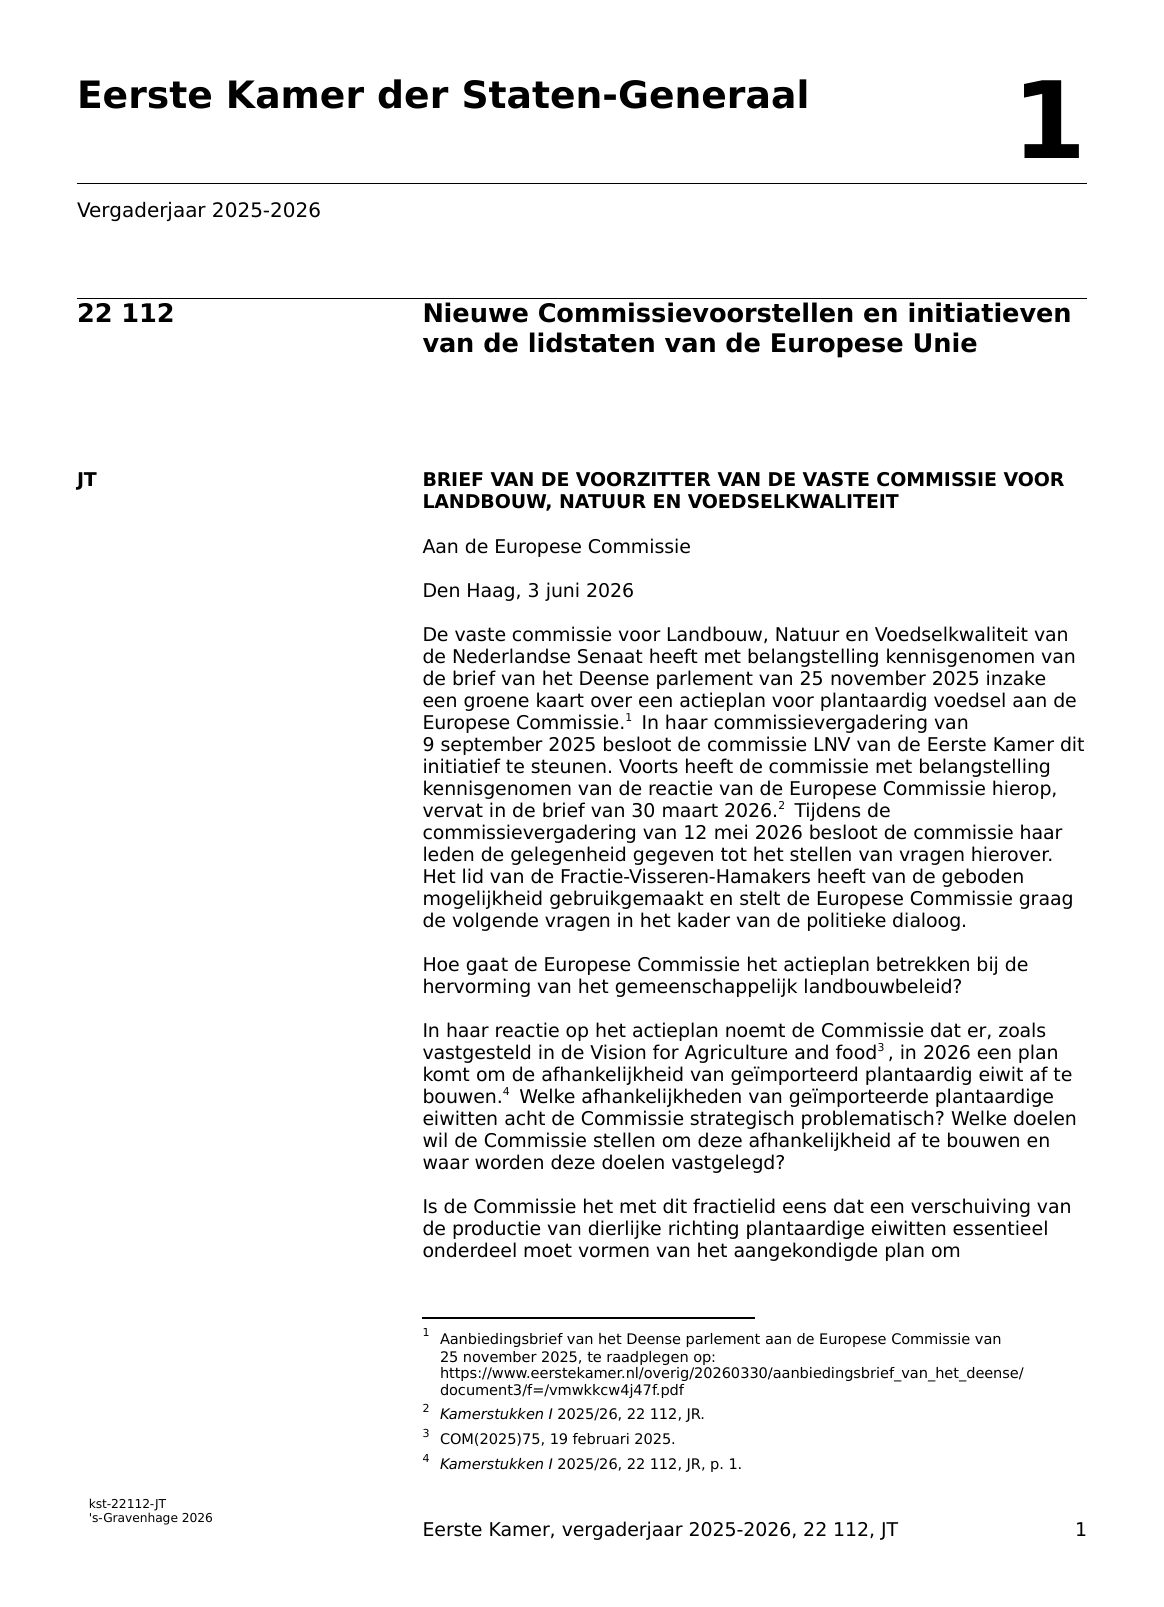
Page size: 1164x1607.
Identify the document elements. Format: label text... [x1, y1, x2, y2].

table_header 1 [886, 59, 1087, 183]
text Aan de Europese Commissie [422, 536, 1087, 557]
text 's-Gravenhage 2026 [88, 1511, 323, 1525]
text Aanbiedingsbrief van het Deense parlement aan de Europese Commissie van 25 november 2025, te raadplegen op: https://www.eerstekamer.nl/overig/20260330/aanbiedingsbrief_van_het_deense/document3/f=/vmwkkcw4j47f.pdf [422, 1327, 1087, 1399]
text COM(2025)75, 19 februari 2025. [422, 1427, 1087, 1449]
table_header Eerste Kamer der Staten-Generaal [77, 59, 886, 183]
text Den Haag, 3 juni 2026 [422, 580, 1087, 602]
text In haar reactie op het actieplan noemt de Commissie dat er, zoals vastgesteld in de Vision for Agriculture and food, in 2026 een plan komt om de afhankelijkheid van geïmporteerd plantaardig eiwit af te bouwen. Welke afhankelijkheden van geïmporteerde plantaardige eiwitten acht de Commissie strategisch problematisch? Welke doelen wil de Commissie stellen om deze afhankelijkheid af te bouwen en waar worden deze doelen vastgelegd? [422, 1020, 1087, 1174]
text Kamerstukken I 2025/26, 22 112, JR, p. 1. [422, 1452, 1087, 1474]
text kst-22112-JT [88, 1497, 323, 1511]
subtitle JT BRIEF VAN DE VOORZITTER VAN DE VASTE COMMISSIE VOOR LANDBOUW, NATUUR EN VOEDSELKWALITEIT [77, 469, 1087, 513]
text Is de Commissie het met dit fractielid eens dat een verschuiving van de productie van dierlijke richting plantaardige eiwitten essentieel onderdeel moet vormen van het aangekondigde plan om [422, 1196, 1087, 1262]
text De vaste commissie voor Landbouw, Natuur en Voedselkwaliteit van de Nederlandse Senaat heeft met belangstelling kennisgenomen van de brief van het Deense parlement van 25 november 2025 inzake een groene kaart over een actieplan voor plantaardig voedsel aan de Europese Commissie. In haar commissievergadering van 9 september 2025 besloot de commissie LNV van de Eerste Kamer dit initiatief te steunen. Voorts heeft de commissie met belangstelling kennisgenomen van de reactie van de Europese Commissie hierop, vervat in de brief van 30 maart 2026. Tijdens de commissievergadering van 12 mei 2026 besloot de commissie haar leden de gelegenheid gegeven tot het stellen van vragen hierover. Het lid van de Fractie-Visseren-Hamakers heeft van de geboden mogelijkheid gebruikgemaakt en stelt de Europese Commissie graag de volgende vragen in het kader van de politieke dialoog. [422, 624, 1087, 932]
text Kamerstukken I 2025/26, 22 112, JR. [422, 1402, 1087, 1424]
subtitle 22 112 Nieuwe Commissievoorstellen en initiatieven van de lidstaten van de Europese Unie [77, 299, 1087, 358]
text Hoe gaat de Europese Commissie het actieplan betrekken bij de hervorming van het gemeenschappelijk landbouwbeleid? [422, 954, 1087, 998]
table_cell Vergaderjaar 2025-2026 [77, 184, 1087, 298]
